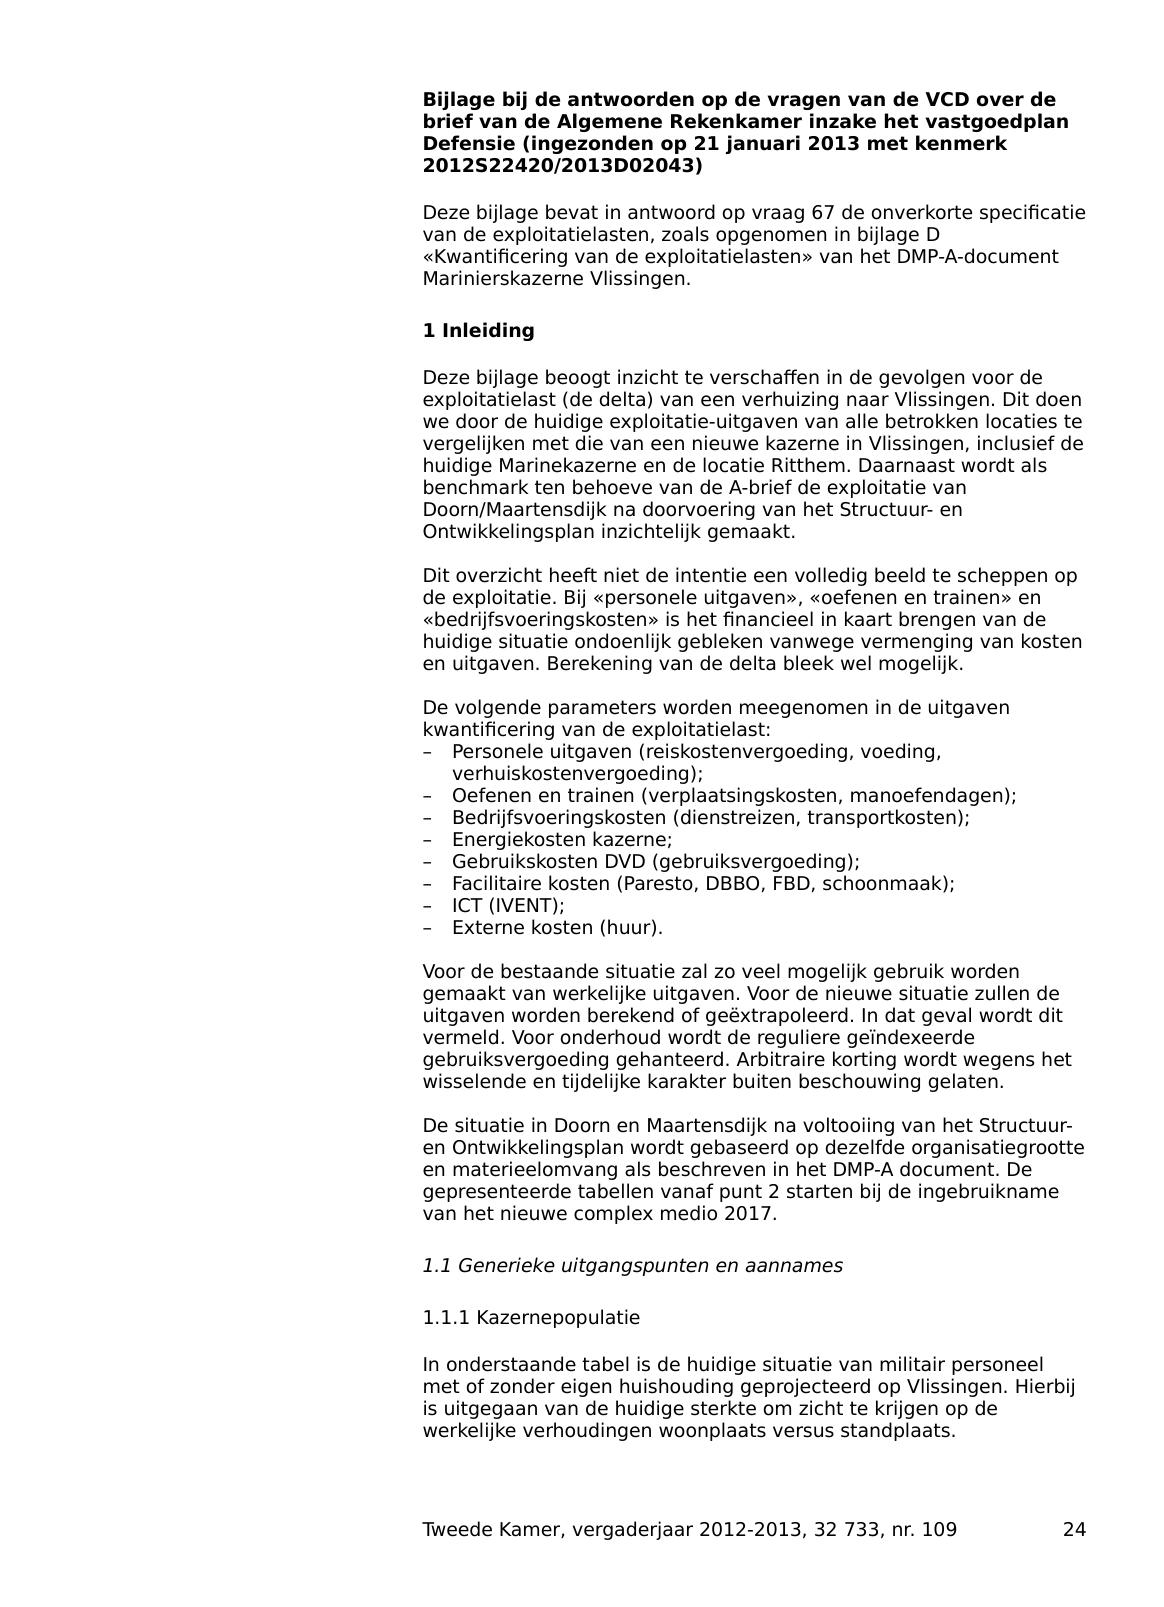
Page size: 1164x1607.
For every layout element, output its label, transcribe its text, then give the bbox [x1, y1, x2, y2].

text – Bedrijfsvoeringskosten (dienstreizen, transportkosten); [422, 807, 1087, 829]
text – Gebruikskosten DVD (gebruiksvergoeding); [422, 851, 1087, 873]
subtitle 1.1.1 Kazernepopulatie [422, 1307, 1087, 1329]
text Deze bijlage beoogt inzicht te verschaffen in de gevolgen voor de exploitatielast (de delta) van een verhuizing naar Vlissingen. Dit doen we door de huidige exploitatie-uitgaven van alle betrokken locaties te vergelijken met die van een nieuwe kazerne in Vlissingen, inclusief de huidige Marinekazerne en de locatie Ritthem. Daarnaast wordt als benchmark ten behoeve van de A-brief de exploitatie van Doorn/Maartensdijk na doorvoering van het Structuur- en Ontwikkelingsplan inzichtelijk gemaakt. [422, 367, 1087, 543]
text – Energiekosten kazerne; [422, 829, 1087, 851]
text De situatie in Doorn en Maartensdijk na voltooiing van het Structuur- en Ontwikkelingsplan wordt gebaseerd op dezelfde organisatiegrootte en materieelomvang als beschreven in het DMP-A document. De gepresenteerde tabellen vanaf punt 2 starten bij de ingebruikname van het nieuwe complex medio 2017. [422, 1115, 1087, 1225]
text De volgende parameters worden meegenomen in de uitgaven kwantificering van de exploitatielast: [422, 697, 1087, 741]
text Deze bijlage bevat in antwoord op vraag 67 de onverkorte specificatie van de exploitatielasten, zoals opgenomen in bijlage D «Kwantificering van de exploitatielasten» van het DMP-A-document Marinierskazerne Vlissingen. [422, 202, 1087, 290]
text – Facilitaire kosten (Paresto, DBBO, FBD, schoonmaak); [422, 873, 1087, 895]
text Voor de bestaande situatie zal zo veel mogelijk gebruik worden gemaakt van werkelijke uitgaven. Voor de nieuwe situatie zullen de uitgaven worden berekend of geëxtrapoleerd. In dat geval wordt dit vermeld. Voor onderhoud wordt de reguliere geïndexeerde gebruiksvergoeding gehanteerd. Arbitraire korting wordt wegens het wisselende en tijdelijke karakter buiten beschouwing gelaten. [422, 961, 1087, 1093]
subtitle 1 Inleiding [422, 320, 1087, 342]
text – Oefenen en trainen (verplaatsingskosten, manoefendagen); [422, 785, 1087, 807]
text Dit overzicht heeft niet de intentie een volledig beeld te scheppen op de exploitatie. Bij «personele uitgaven», «oefenen en trainen» en «bedrijfsvoeringskosten» is het financieel in kaart brengen van de huidige situatie ondoenlijk gebleken vanwege vermenging van kosten en uitgaven. Berekening van de delta bleek wel mogelijk. [422, 565, 1087, 675]
text – Personele uitgaven (reiskostenvergoeding, voeding, verhuiskostenvergoeding); [422, 741, 1087, 785]
text – Externe kosten (huur). [422, 917, 1087, 939]
subtitle Bijlage bij de antwoorden op de vragen van de VCD over de brief van de Algemene Rekenkamer inzake het vastgoedplan Defensie (ingezonden op 21 januari 2013 met kenmerk 2012S22420/2013D02043) [77, 89, 1087, 177]
subtitle 1.1 Generieke uitgangspunten en aannames [422, 1255, 1087, 1277]
text – ICT (IVENT); [422, 895, 1087, 917]
text In onderstaande tabel is de huidige situatie van militair personeel met of zonder eigen huishouding geprojecteerd op Vlissingen. Hierbij is uitgegaan van de huidige sterkte om zicht te krijgen op de werkelijke verhoudingen woonplaats versus standplaats. [422, 1354, 1087, 1442]
